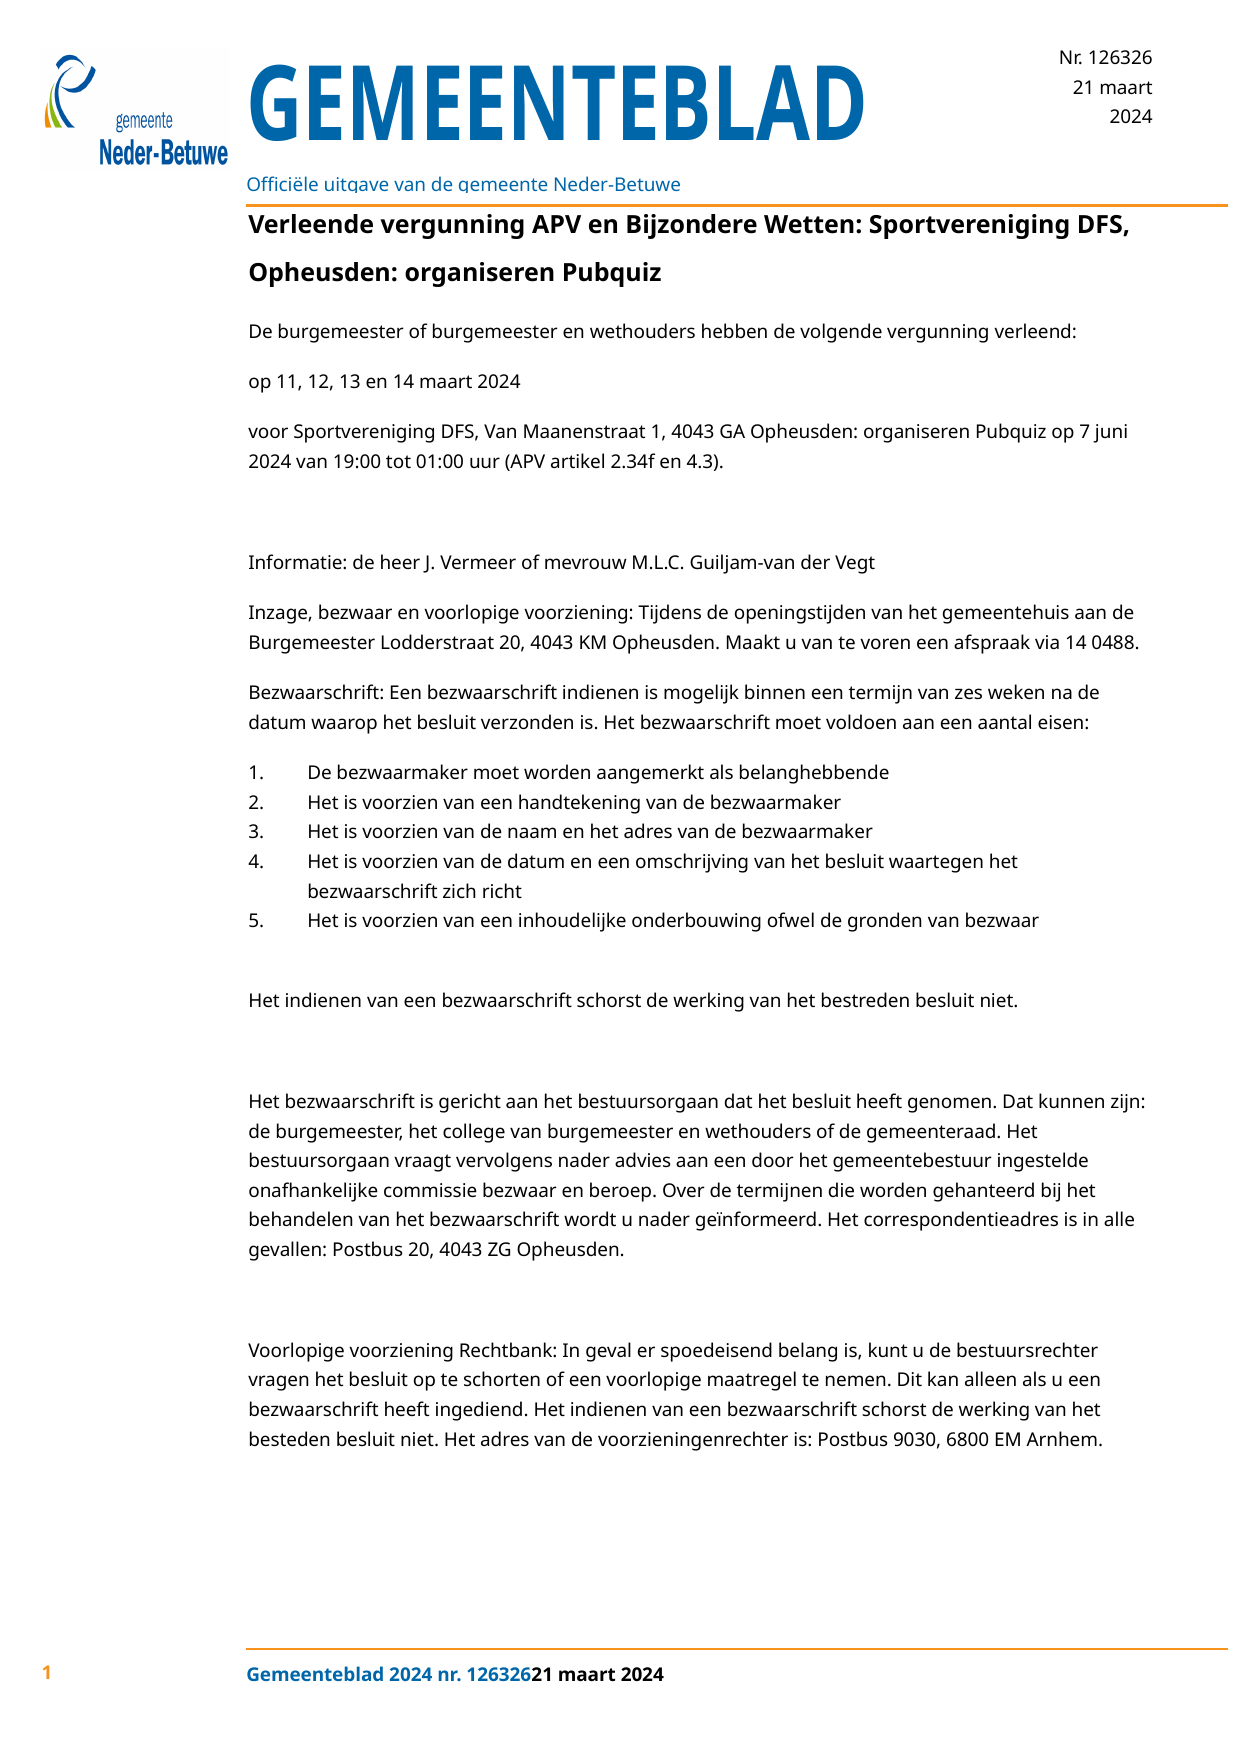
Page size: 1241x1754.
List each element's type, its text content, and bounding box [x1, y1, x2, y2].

list Het is voorzien van een handtekening van de bezwaarmaker [248, 789, 1152, 815]
picture [41, 47, 231, 172]
text Verleende vergunning APV en Bijzondere Wetten: Sportvereniging DFS, Opheusden: organiseren Pubquiz [248, 207, 1152, 288]
text Het bezwaarschrift is gericht aan het bestuursorgaan dat het besluit heeft genomen. Dat kunnen zijn: de burgemeester, het college van burgemeester en wethouders of de gemeenteraad. Het bestuursorgaan vraagt vervolgens nader advies aan een door het gemeentebestuur ingestelde onafhankelijke commissie bezwaar en beroep. Over de termijnen die worden gehanteerd bij het behandelen van het bezwaarschrift wordt u nader geïnformeerd. Het correspondentieadres is in alle gevallen: Postbus 20, 4043 ZG Opheusden. [248, 1088, 1152, 1262]
list De bezwaarmaker moet worden aangemerkt als belanghebbende [248, 759, 1152, 785]
text Informatie: de heer J. Vermeer of mevrouw M.L.C. Guiljam-van der Vegt [248, 549, 1152, 575]
text Het indienen van een bezwaarschrift schorst de werking van het bestreden besluit niet. [248, 987, 1152, 1013]
text op 11, 12, 13 en 14 maart 2024 [248, 368, 1152, 394]
text Voorlopige voorziening Rechtbank: In geval er spoedeisend belang is, kunt u de bestuursrechter vragen het besluit op te schorten of een voorlopige maatregel te nemen. Dit kan alleen als u een bezwaarschrift heeft ingediend. Het indienen van een bezwaarschrift schorst de werking van het besteden besluit niet. Het adres van de voorzieningenrechter is: Postbus 9030, 6800 EM Arnhem. [248, 1337, 1152, 1452]
list Het is voorzien van de datum en een omschrijving van het besluit waartegen het bezwaarschrift zich richt [248, 848, 1152, 904]
list Het is voorzien van een inhoudelijke onderbouwing ofwel de gronden van bezwaar [248, 907, 1152, 933]
text voor Sportvereniging DFS, Van Maanenstraat 1, 4043 GA Opheusden: organiseren Pubquiz op 7 juni 2024 van 19:00 tot 01:00 uur (APV artikel 2.34f en 4.3). [248, 419, 1152, 474]
list Het is voorzien van de naam en het adres van de bezwaarmaker [248, 819, 1152, 844]
text Inzage, bezwaar en voorlopige voorziening: Tijdens de openingstijden van het gemeentehuis aan de Burgemeester Lodderstraat 20, 4043 KM Opheusden. Maakt u van te voren een afspraak via 14 0488. [248, 599, 1152, 655]
text De burgemeester of burgemeester en wethouders hebben de volgende vergunning verleend: [248, 318, 1152, 344]
text Bezwaarschrift: Een bezwaarschrift indienen is mogelijk binnen een termijn van zes weken na de datum waarop het besluit verzonden is. Het bezwaarschrift moet voldoen aan een aantal eisen: [248, 679, 1152, 735]
